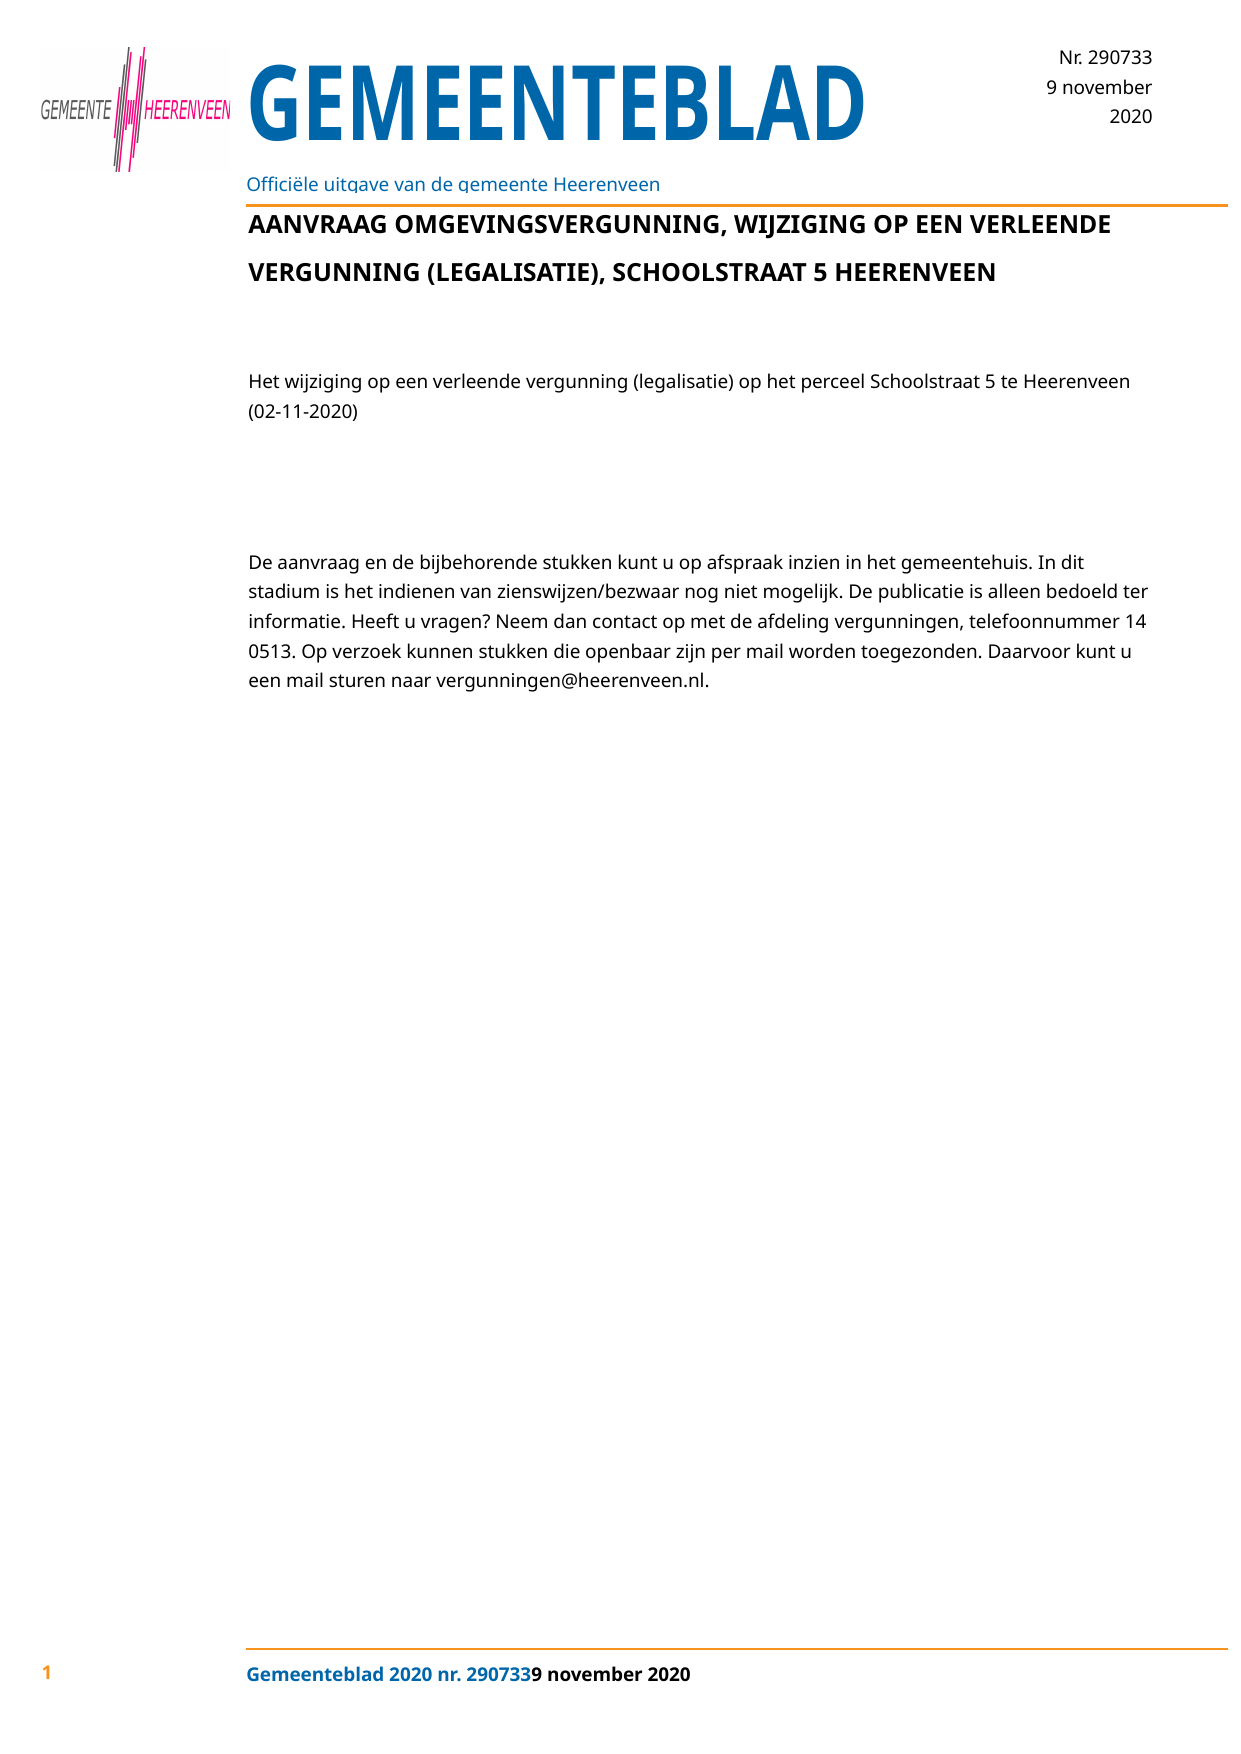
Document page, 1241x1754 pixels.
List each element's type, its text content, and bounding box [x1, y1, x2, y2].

picture [41, 47, 231, 172]
text AANVRAAG OMGEVINGSVERGUNNING, WIJZIGING OP EEN VERLEENDE VERGUNNING (LEGALISATIE), SCHOOLSTRAAT 5 HEERENVEEN [248, 207, 1152, 288]
text De aanvraag en de bijbehorende stukken kunt u op afspraak inzien in het gemeentehuis. In dit stadium is het indienen van zienswijzen/bezwaar nog niet mogelijk. De publicatie is alleen bedoeld ter informatie. Heeft u vragen? Neem dan contact op met de afdeling vergunningen, telefoonnummer 14 0513. Op verzoek kunnen stukken die openbaar zijn per mail worden toegezonden. Daarvoor kunt u een mail sturen naar vergunningen@heerenveen.nl. [248, 549, 1152, 693]
text Het wijziging op een verleende vergunning (legalisatie) op het perceel Schoolstraat 5 te Heerenveen (02-11-2020) [248, 368, 1152, 424]
